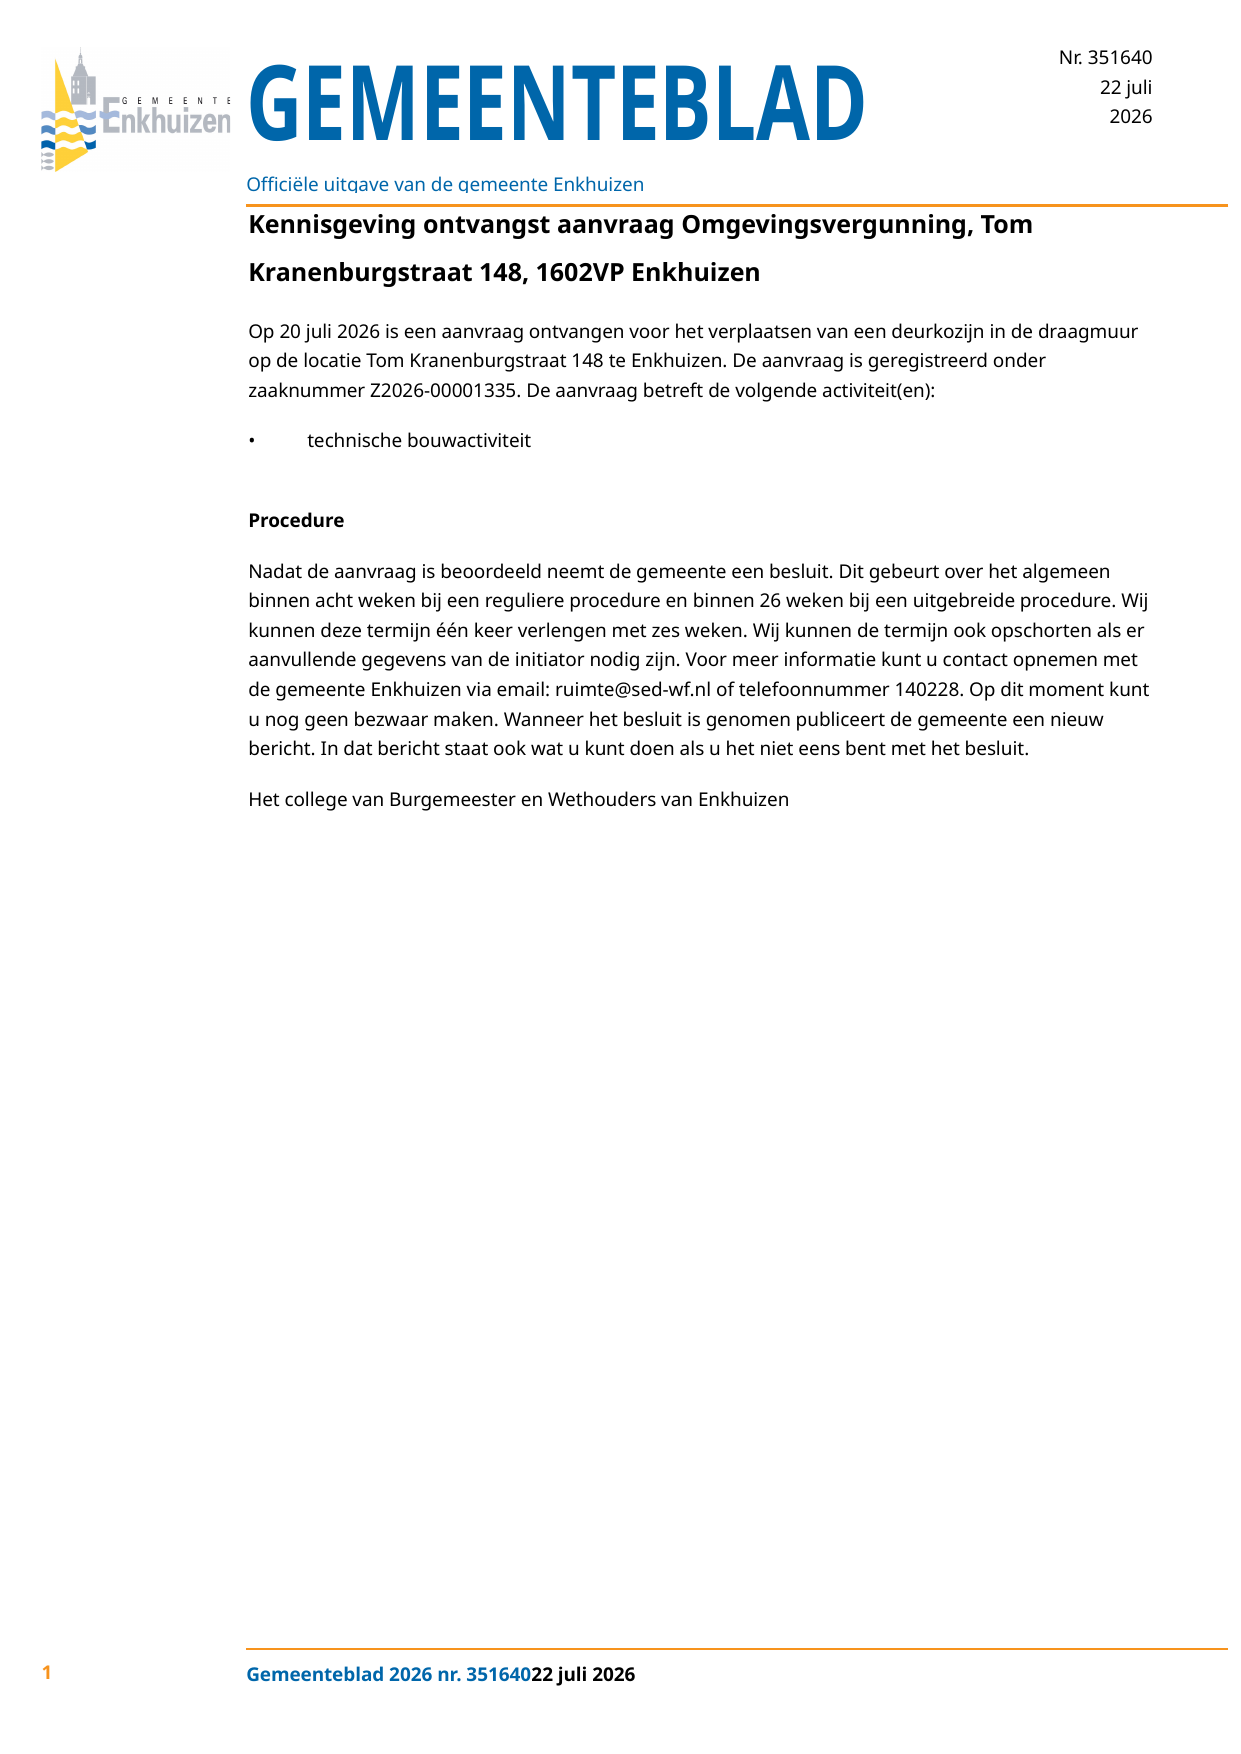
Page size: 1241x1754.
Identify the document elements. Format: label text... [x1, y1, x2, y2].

text Procedure [248, 507, 1152, 533]
text Kennisgeving ontvangst aanvraag Omgevingsvergunning, Tom Kranenburgstraat 148, 1602VP Enkhuizen [248, 207, 1152, 288]
picture [41, 47, 231, 172]
text Op 20 juli 2026 is een aanvraag ontvangen voor het verplaatsen van een deurkozijn in de draagmuur op de locatie Tom Kranenburgstraat 148 te Enkhuizen. De aanvraag is geregistreerd onder zaaknummer Z2026-00001335. De aanvraag betreft de volgende activiteit(en): [248, 318, 1152, 403]
list technische bouwactiviteit [248, 427, 1152, 453]
text Nadat de aanvraag is beoordeeld neemt de gemeente een besluit. Dit gebeurt over het algemeen binnen acht weken bij een reguliere procedure en binnen 26 weken bij een uitgebreide procedure. Wij kunnen deze termijn één keer verlengen met zes weken. Wij kunnen de termijn ook opschorten als er aanvullende gegevens van de initiator nodig zijn. Voor meer informatie kunt u contact opnemen met de gemeente Enkhuizen via email: ruimte@sed-wf.nl of telefoonnummer 140228. Op dit moment kunt u nog geen bezwaar maken. Wanneer het besluit is genomen publiceert de gemeente een nieuw bericht. In dat bericht staat ook wat u kunt doen als u het niet eens bent met het besluit. [248, 558, 1152, 761]
text Het college van Burgemeester en Wethouders van Enkhuizen [248, 786, 1152, 812]
